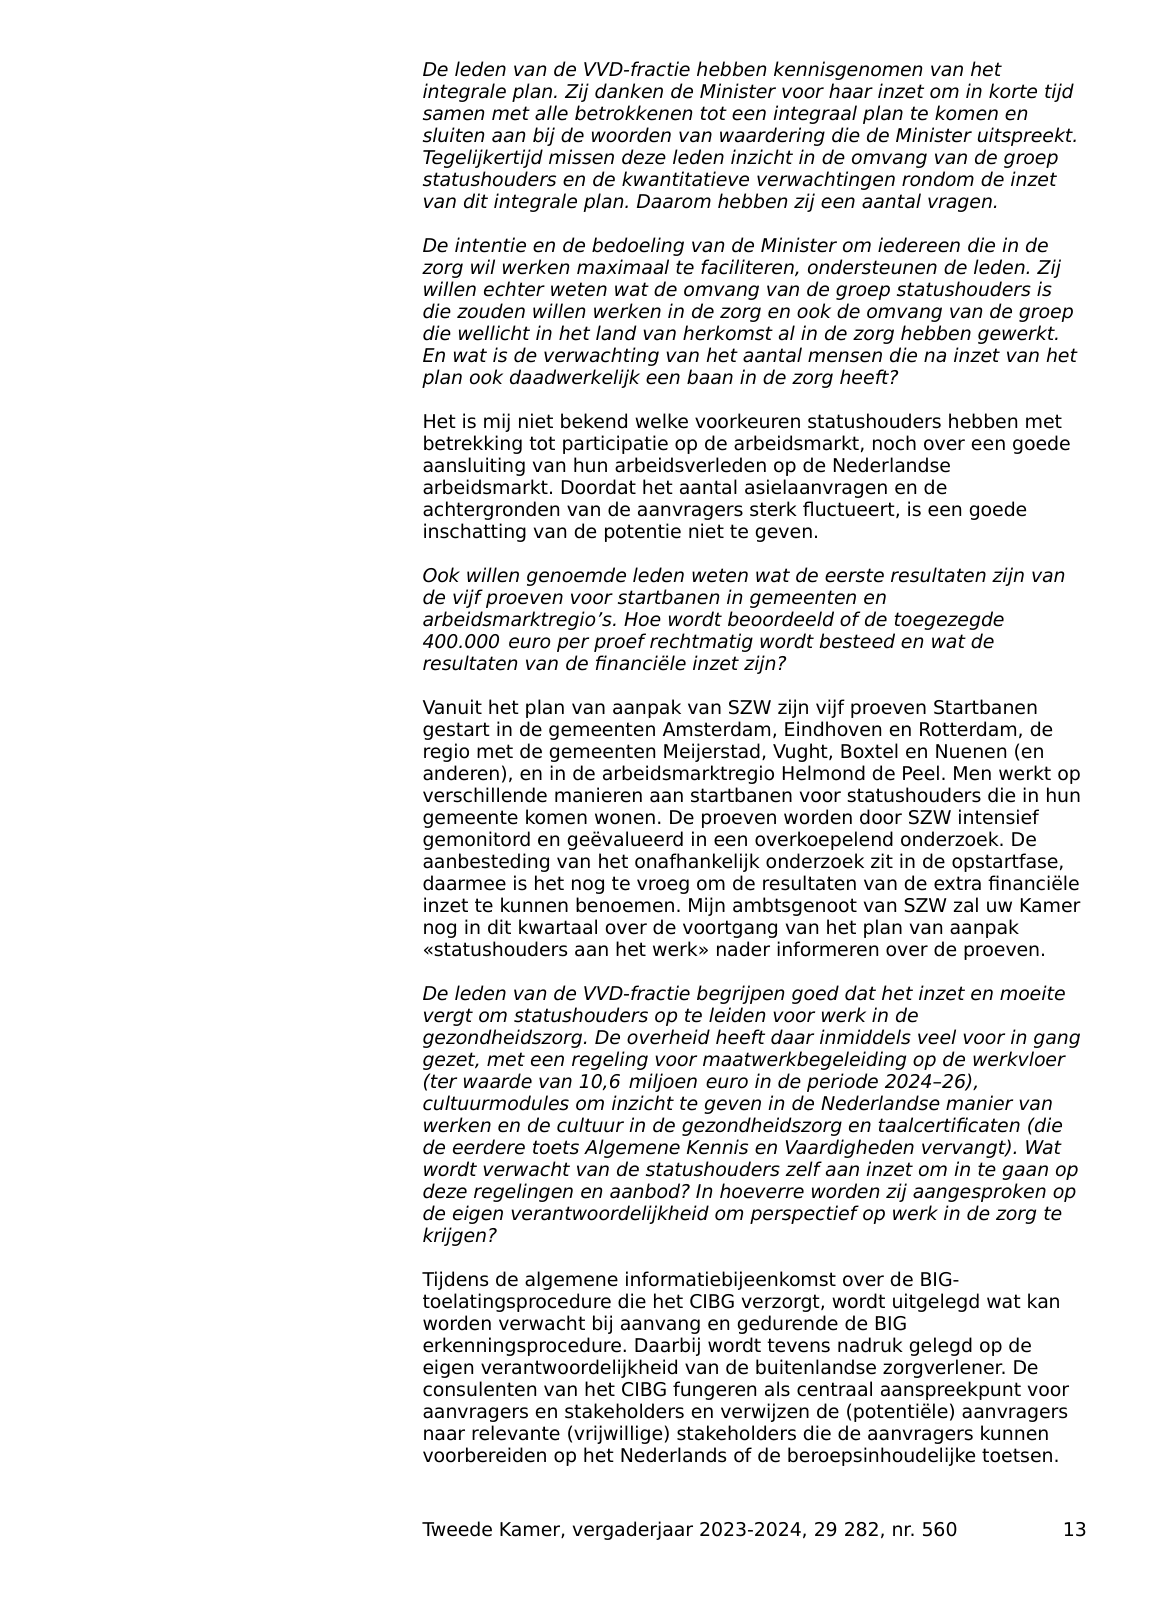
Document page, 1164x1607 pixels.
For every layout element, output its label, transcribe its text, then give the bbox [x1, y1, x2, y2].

text De intentie en de bedoeling van de Minister om iedereen die in de zorg wil werken maximaal te faciliteren, ondersteunen de leden. Zij willen echter weten wat de omvang van de groep statushouders is die zouden willen werken in de zorg en ook de omvang van de groep die wellicht in het land van herkomst al in de zorg hebben gewerkt. En wat is de verwachting van het aantal mensen die na inzet van het plan ook daadwerkelijk een baan in de zorg heeft? [422, 235, 1087, 389]
text Vanuit het plan van aanpak van SZW zijn vijf proeven Startbanen gestart in de gemeenten Amsterdam, Eindhoven en Rotterdam, de regio met de gemeenten Meijerstad, Vught, Boxtel en Nuenen (en anderen), en in de arbeidsmarktregio Helmond de Peel. Men werkt op verschillende manieren aan startbanen voor statushouders die in hun gemeente komen wonen. De proeven worden door SZW intensief gemonitord en geëvalueerd in een overkoepelend onderzoek. De aanbesteding van het onafhankelijk onderzoek zit in de opstartfase, daarmee is het nog te vroeg om de resultaten van de extra financiële inzet te kunnen benoemen. Mijn ambtsgenoot van SZW zal uw Kamer nog in dit kwartaal over de voortgang van het plan van aanpak «statushouders aan het werk» nader informeren over de proeven. [422, 697, 1087, 961]
text De leden van de VVD-fractie begrijpen goed dat het inzet en moeite vergt om statushouders op te leiden voor werk in de gezondheidszorg. De overheid heeft daar inmiddels veel voor in gang gezet, met een regeling voor maatwerkbegeleiding op de werkvloer (ter waarde van 10,6 miljoen euro in de periode 2024–26), cultuurmodules om inzicht te geven in de Nederlandse manier van werken en de cultuur in de gezondheidszorg en taalcertificaten (die de eerdere toets Algemene Kennis en Vaardigheden vervangt). Wat wordt verwacht van de statushouders zelf aan inzet om in te gaan op deze regelingen en aanbod? In hoeverre worden zij aangesproken op de eigen verantwoordelijkheid om perspectief op werk in de zorg te krijgen? [422, 983, 1087, 1247]
text Het is mij niet bekend welke voorkeuren statushouders hebben met betrekking tot participatie op de arbeidsmarkt, noch over een goede aansluiting van hun arbeidsverleden op de Nederlandse arbeidsmarkt. Doordat het aantal asielaanvragen en de achtergronden van de aanvragers sterk fluctueert, is een goede inschatting van de potentie niet te geven. [422, 411, 1087, 543]
text Tijdens de algemene informatiebijeenkomst over de BIG-toelatingsprocedure die het CIBG verzorgt, wordt uitgelegd wat kan worden verwacht bij aanvang en gedurende de BIG erkenningsprocedure. Daarbij wordt tevens nadruk gelegd op de eigen verantwoordelijkheid van de buitenlandse zorgverlener. De consulenten van het CIBG fungeren als centraal aanspreekpunt voor aanvragers en stakeholders en verwijzen de (potentiële) aanvragers naar relevante (vrijwillige) stakeholders die de aanvragers kunnen voorbereiden op het Nederlands of de beroepsinhoudelijke toetsen. [422, 1269, 1087, 1467]
text De leden van de VVD-fractie hebben kennisgenomen van het integrale plan. Zij danken de Minister voor haar inzet om in korte tijd samen met alle betrokkenen tot een integraal plan te komen en sluiten aan bij de woorden van waardering die de Minister uitspreekt. Tegelijkertijd missen deze leden inzicht in de omvang van de groep statushouders en de kwantitatieve verwachtingen rondom de inzet van dit integrale plan. Daarom hebben zij een aantal vragen. [422, 59, 1087, 213]
text Ook willen genoemde leden weten wat de eerste resultaten zijn van de vijf proeven voor startbanen in gemeenten en arbeidsmarktregio’s. Hoe wordt beoordeeld of de toegezegde 400.000 euro per proef rechtmatig wordt besteed en wat de resultaten van de financiële inzet zijn? [422, 565, 1087, 675]
